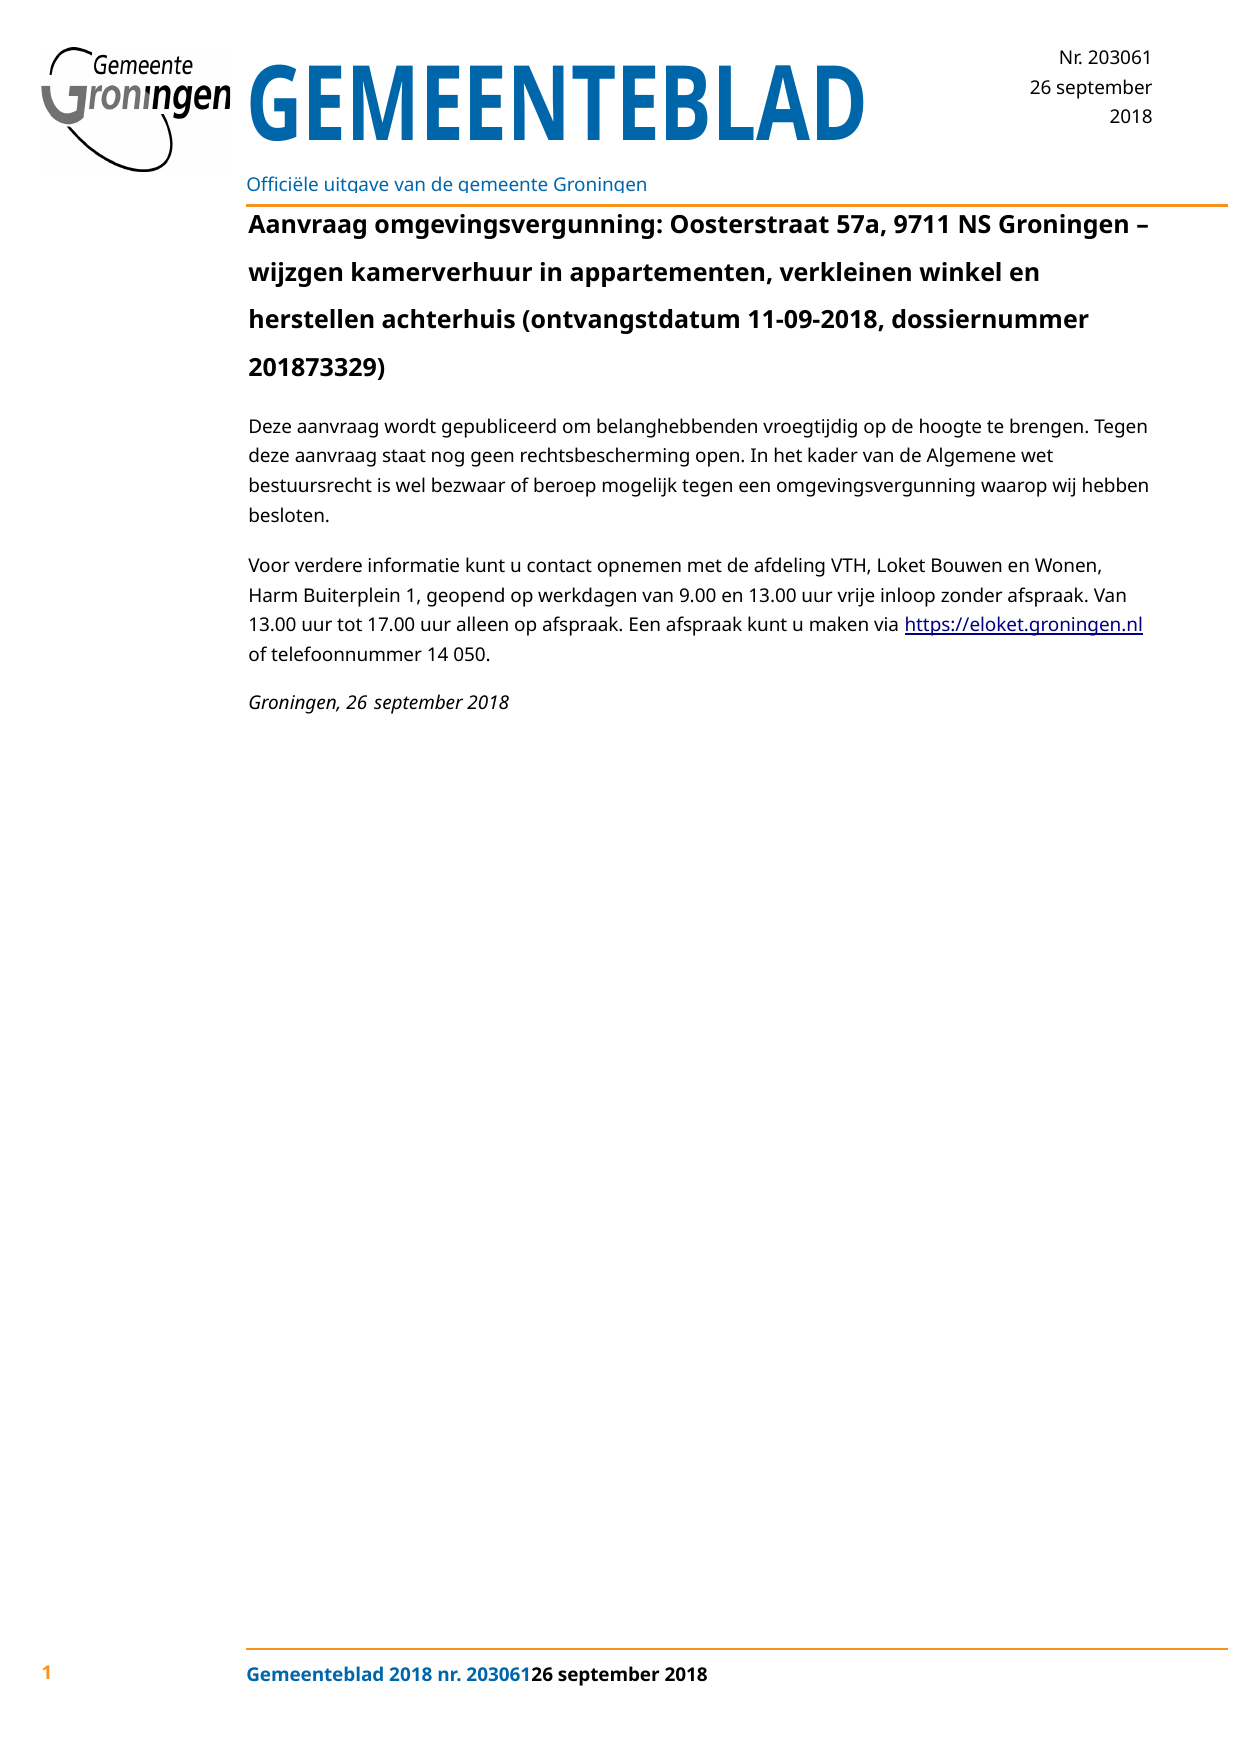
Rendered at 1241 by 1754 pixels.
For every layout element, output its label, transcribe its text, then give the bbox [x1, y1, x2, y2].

text Groningen, 26 september 2018 [248, 689, 1152, 714]
picture [41, 47, 231, 172]
text Voor verdere informatie kunt u contact opnemen met de afdeling VTH, Loket Bouwen en Wonen, Harm Buiterplein 1, geopend op werkdagen van 9.00 en 13.00 uur vrije inloop zonder afspraak. Van 13.00 uur tot 17.00 uur alleen op afspraak. Een afspraak kunt u maken via https://eloket.groningen.nl of telefoonnummer 14 050. [248, 552, 1152, 667]
text Aanvraag omgevingsvergunning: Oosterstraat 57a, 9711 NS Groningen – wijzgen kamerverhuur in appartementen, verkleinen winkel en herstellen achterhuis (ontvangstdatum 11-09-2018, dossiernummer 201873329) [248, 207, 1152, 384]
text Deze aanvraag wordt gepubliceerd om belanghebbenden vroegtijdig op de hoogte te brengen. Tegen deze aanvraag staat nog geen rechtsbescherming open. In het kader van de Algemene wet bestuursrecht is wel bezwaar of beroep mogelijk tegen een omgevingsvergunning waarop wij hebben besloten. [248, 413, 1152, 528]
